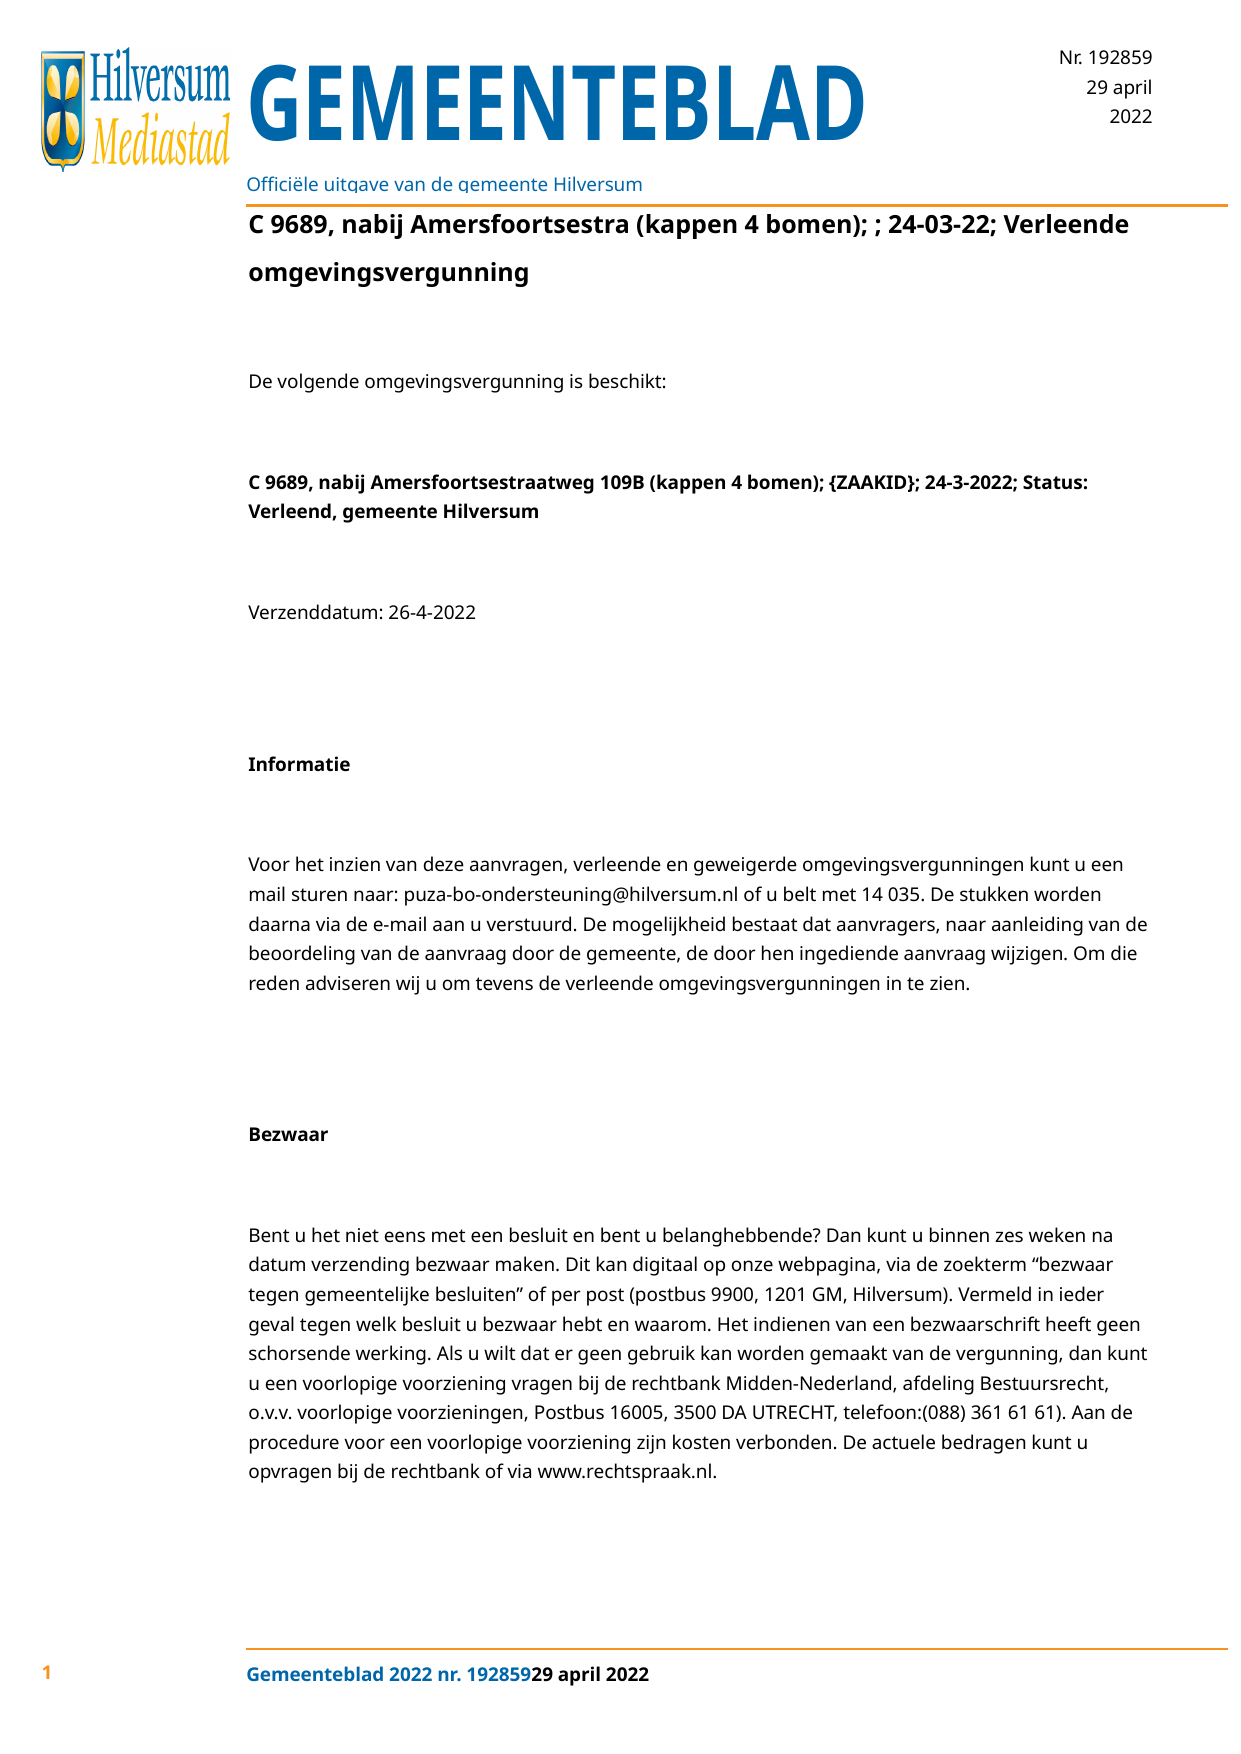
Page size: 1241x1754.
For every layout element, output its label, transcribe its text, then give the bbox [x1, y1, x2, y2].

text Informatie [248, 751, 1152, 777]
text De volgende omgevingsvergunning is beschikt: [248, 368, 1152, 394]
text Verzenddatum: 26-4-2022 [248, 599, 1152, 625]
text Bezwaar [248, 1121, 1152, 1147]
text Bent u het niet eens met een besluit en bent u belanghebbende? Dan kunt u binnen zes weken na datum verzending bezwaar maken. Dit kan digitaal op onze webpagina, via de zoekterm “bezwaar tegen gemeentelijke besluiten” of per post (postbus 9900, 1201 GM, Hilversum). Vermeld in ieder geval tegen welk besluit u bezwaar hebt en waarom. Het indienen van een bezwaarschrift heeft geen schorsende werking. Als u wilt dat er geen gebruik kan worden gemaakt van de vergunning, dan kunt u een voorlopige voorziening vragen bij de rechtbank Midden-Nederland, afdeling Bestuursrecht, o.v.v. voorlopige voorzieningen, Postbus 16005, 3500 DA UTRECHT, telefoon:(088) 361 61 61). Aan de procedure voor een voorlopige voorziening zijn kosten verbonden. De actuele bedragen kunt u opvragen bij de rechtbank of via www.rechtspraak.nl. [248, 1222, 1152, 1484]
text Voor het inzien van deze aanvragen, verleende en geweigerde omgevingsvergunningen kunt u een mail sturen naar: puza-bo-ondersteuning@hilversum.nl of u belt met 14 035. De stukken worden daarna via de e-mail aan u verstuurd. De mogelijkheid bestaat dat aanvragers, naar aanleiding van de beoordeling van de aanvraag door de gemeente, de door hen ingediende aanvraag wijzigen. Om die reden adviseren wij u om tevens de verleende omgevingsvergunningen in te zien. [248, 852, 1152, 996]
text C 9689, nabij Amersfoortsestra (kappen 4 bomen); ; 24-03-22; Verleende omgevingsvergunning [248, 207, 1152, 288]
picture [41, 47, 231, 172]
text C 9689, nabij Amersfoortsestraatweg 109B (kappen 4 bomen); {ZAAKID}; 24-3-2022; Status: Verleend, gemeente Hilversum [248, 469, 1152, 524]
